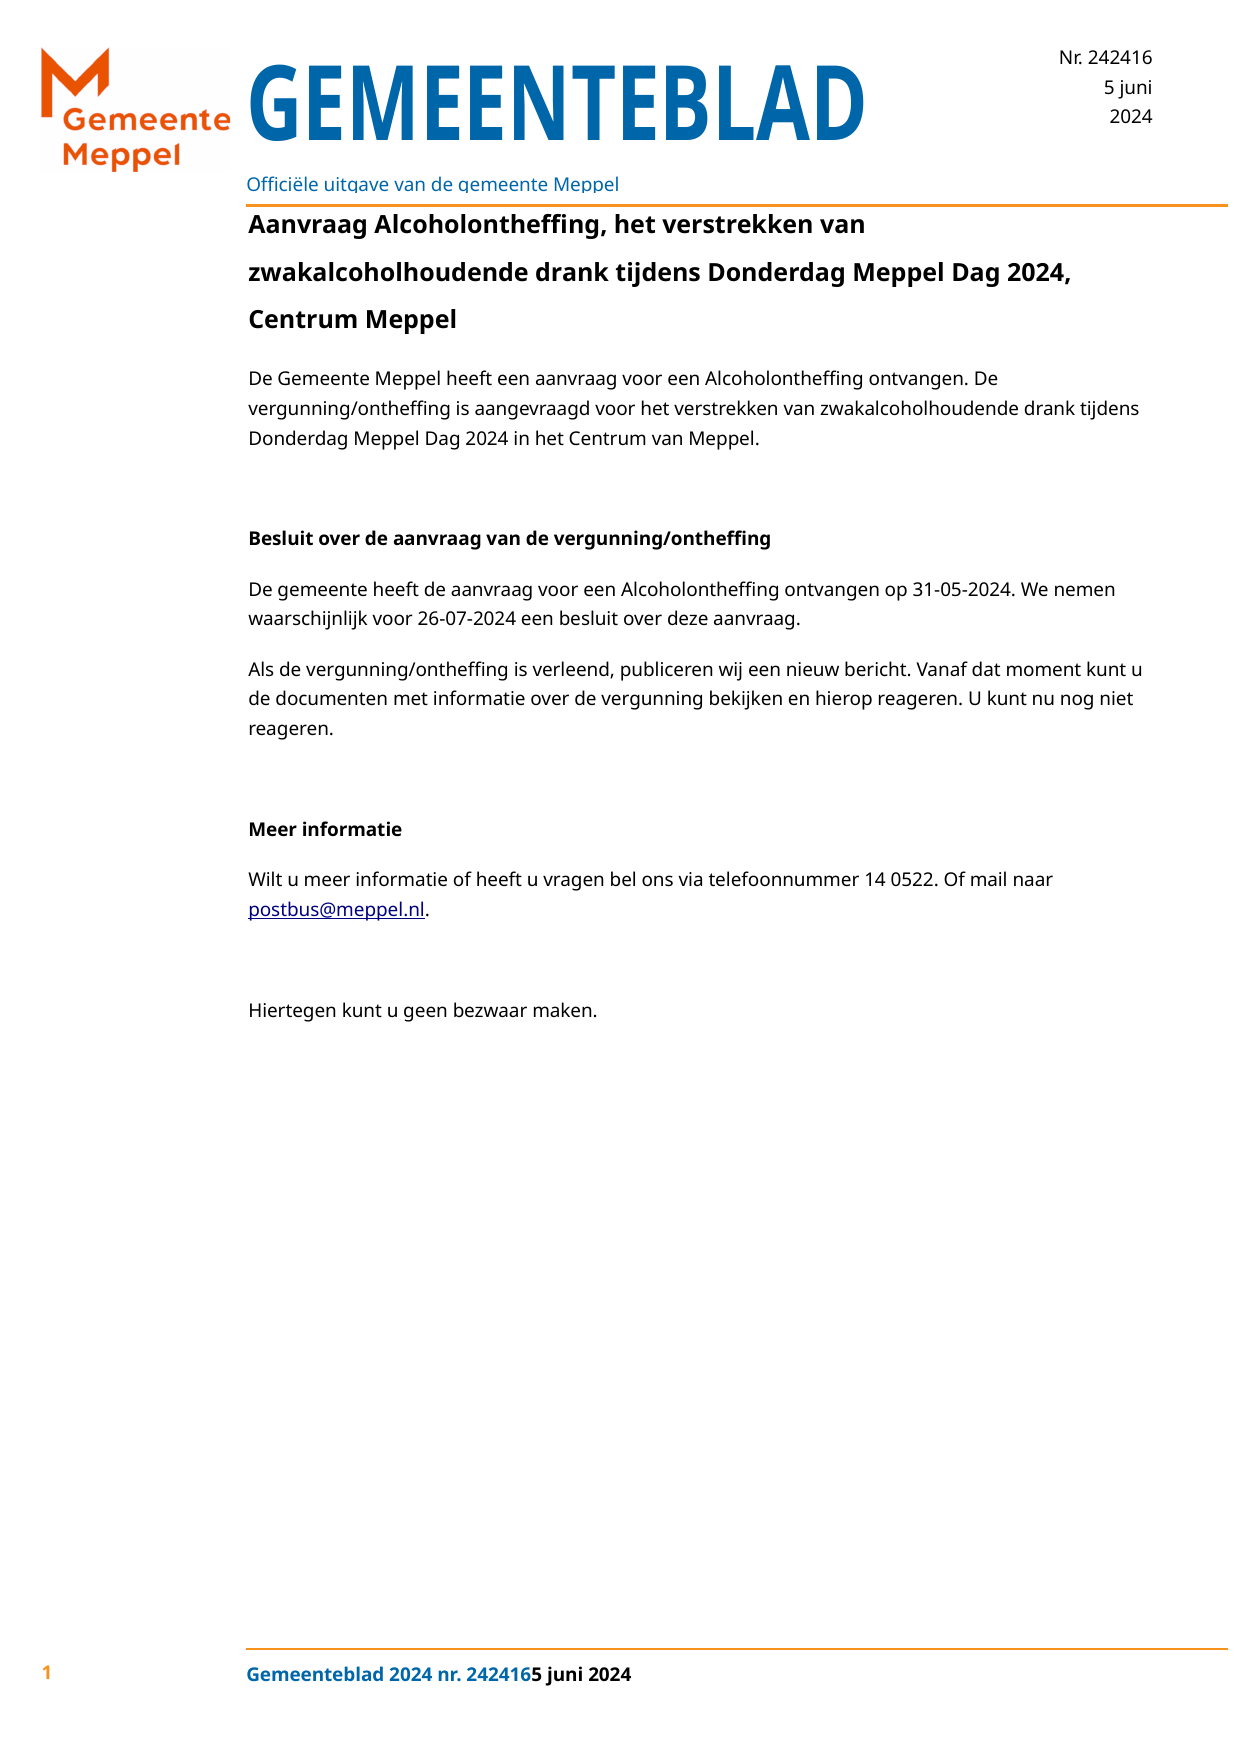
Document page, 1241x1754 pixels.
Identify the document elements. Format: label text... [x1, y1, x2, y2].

text Wilt u meer informatie of heeft u vragen bel ons via telefoonnummer 14 0522. Of mail naar postbus@meppel.nl. [248, 866, 1152, 922]
text Meer informatie [248, 816, 1152, 842]
text De Gemeente Meppel heeft een aanvraag voor een Alcoholontheffing ontvangen. De vergunning/ontheffing is aangevraagd voor het verstrekken van zwakalcoholhoudende drank tijdens Donderdag Meppel Dag 2024 in het Centrum van Meppel. [248, 366, 1152, 450]
text Aanvraag Alcoholontheffing, het verstrekken van zwakalcoholhoudende drank tijdens Donderdag Meppel Dag 2024, Centrum Meppel [248, 207, 1152, 336]
text Besluit over de aanvraag van de vergunning/ontheffing [248, 526, 1152, 551]
text Hiertegen kunt u geen bezwaar maken. [248, 997, 1152, 1022]
picture [41, 47, 231, 172]
text Als de vergunning/ontheffing is verleend, publiceren wij een nieuw bericht. Vanaf dat moment kunt u de documenten met informatie over de vergunning bekijken en hierop reageren. U kunt nu nog niet reageren. [248, 656, 1152, 741]
text De gemeente heeft de aanvraag voor een Alcoholontheffing ontvangen op 31-05-2024. We nemen waarschijnlijk voor 26-07-2024 een besluit over deze aanvraag. [248, 576, 1152, 631]
